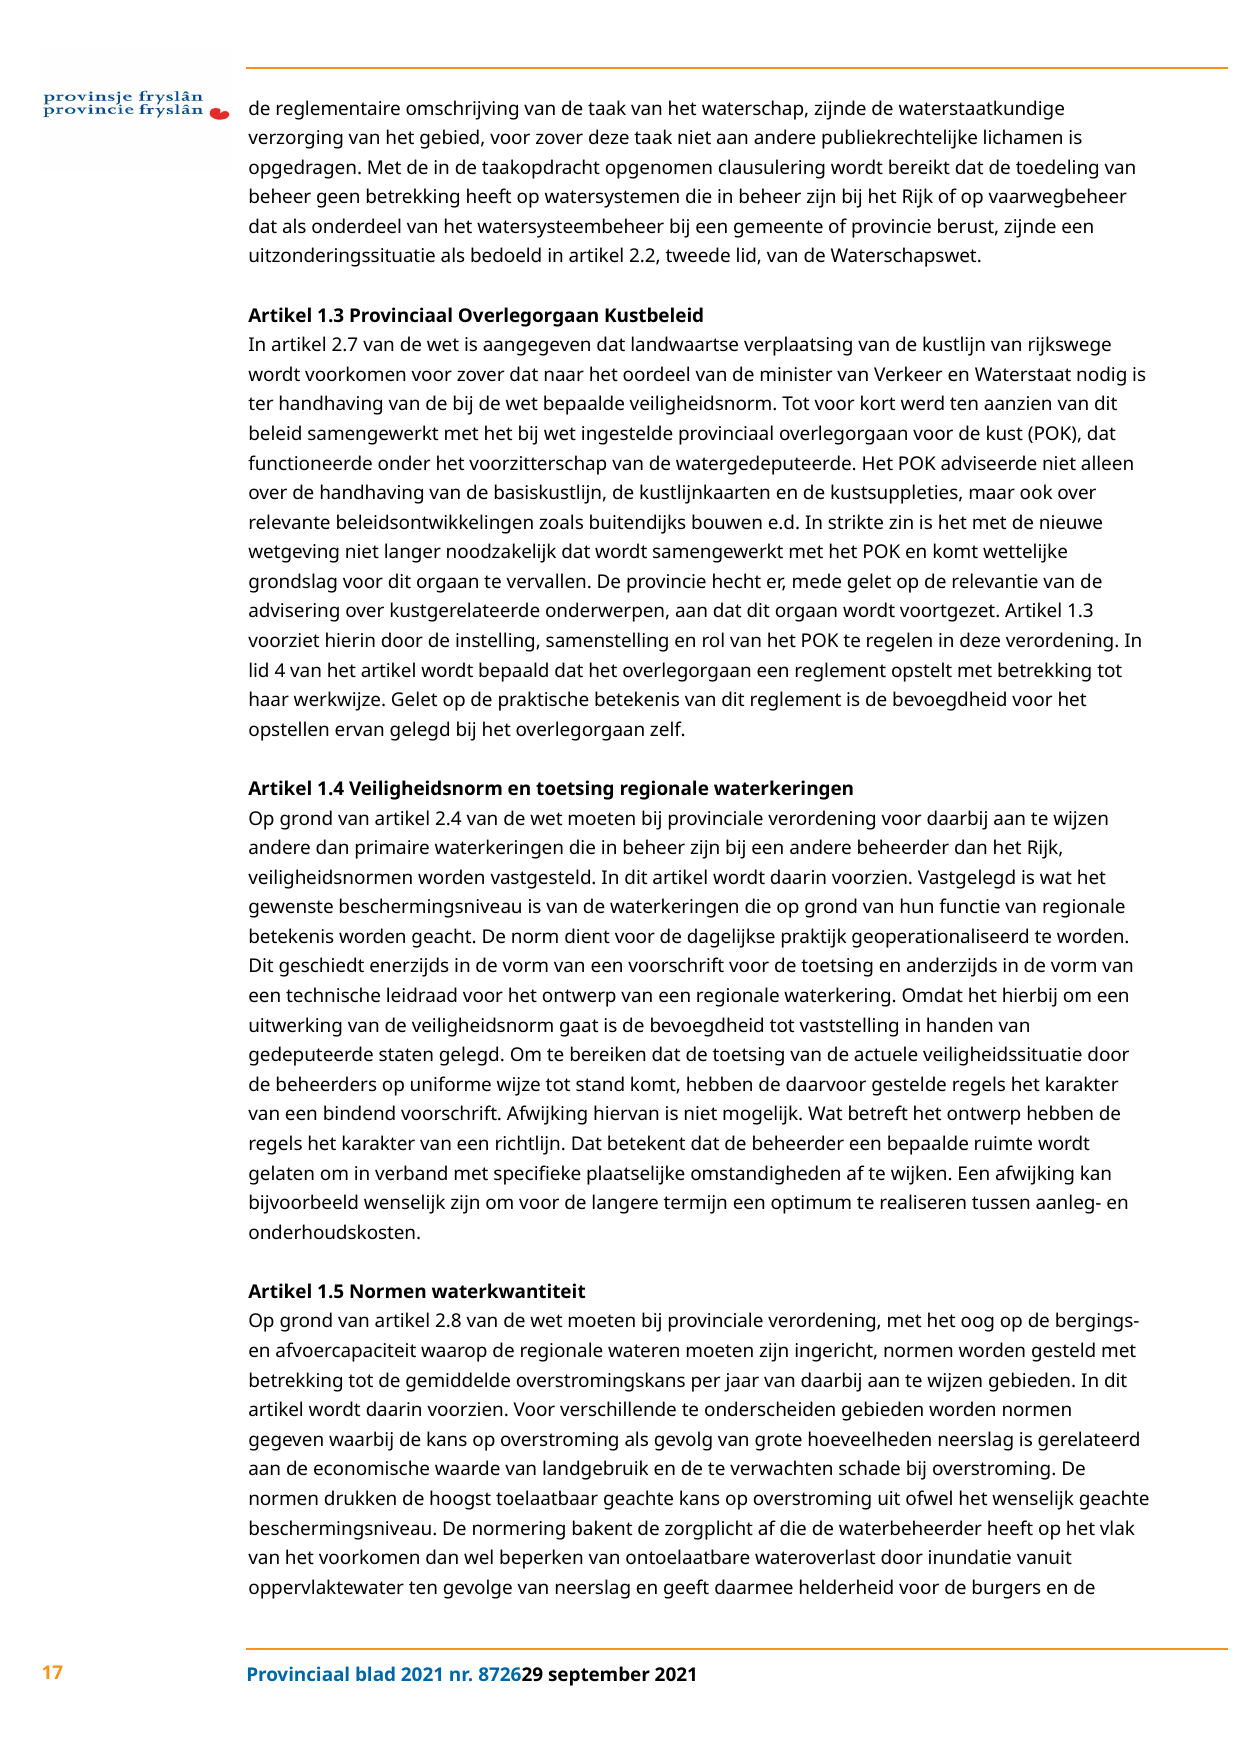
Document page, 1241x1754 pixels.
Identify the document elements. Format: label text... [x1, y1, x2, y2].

text Artikel 1.4 Veiligheidsnorm en toetsing regionale waterkeringen [248, 775, 1152, 801]
text Op grond van artikel 2.8 van de wet moeten bij provinciale verordening, met het oog op de bergings- en afvoercapaciteit waarop de regionale wateren moeten zijn ingericht, normen worden gesteld met betrekking tot de gemiddelde overstromingskans per jaar van daarbij aan te wijzen gebieden. In dit artikel wordt daarin voorzien. Voor verschillende te onderscheiden gebieden worden normen gegeven waarbij de kans op overstroming als gevolg van grote hoeveelheden neerslag is gerelateerd aan de economische waarde van landgebruik en de te verwachten schade bij overstroming. De normen drukken de hoogst toelaatbaar geachte kans op overstroming uit ofwel het wenselijk geachte beschermingsniveau. De normering bakent de zorgplicht af die de waterbeheerder heeft op het vlak van het voorkomen dan wel beperken van ontoelaatbare wateroverlast door inundatie vanuit oppervlaktewater ten gevolge van neerslag en geeft daarmee helderheid voor de burgers en de [248, 1308, 1152, 1600]
text Artikel 1.3 Provinciaal Overlegorgaan Kustbeleid [248, 302, 1152, 328]
text de reglementaire omschrijving van de taak van het waterschap, zijnde de waterstaatkundige verzorging van het gebied, voor zover deze taak niet aan andere publiekrechtelijke lichamen is opgedragen. Met de in de taakopdracht opgenomen clausulering wordt bereikt dat de toedeling van beheer geen betrekking heeft op watersystemen die in beheer zijn bij het Rijk of op vaarwegbeheer dat als onderdeel van het watersysteembeheer bij een gemeente of provincie berust, zijnde een uitzonderingssituatie als bedoeld in artikel 2.2, tweede lid, van de Waterschapswet. [248, 95, 1152, 268]
picture [41, 47, 231, 172]
text In artikel 2.7 van de wet is aangegeven dat landwaartse verplaatsing van de kustlijn van rijkswege wordt voorkomen voor zover dat naar het oordeel van de minister van Verkeer en Waterstaat nodig is ter handhaving van de bij de wet bepaalde veiligheidsnorm. Tot voor kort werd ten aanzien van dit beleid samengewerkt met het bij wet ingestelde provinciaal overlegorgaan voor de kust (POK), dat functioneerde onder het voorzitterschap van de watergedeputeerde. Het POK adviseerde niet alleen over de handhaving van de basiskustlijn, de kustlijnkaarten en de kustsuppleties, maar ook over relevante beleidsontwikkelingen zoals buitendijks bouwen e.d. In strikte zin is het met de nieuwe wetgeving niet langer noodzakelijk dat wordt samengewerkt met het POK en komt wettelijke grondslag voor dit orgaan te vervallen. De provincie hecht er, mede gelet op de relevantie van de advisering over kustgerelateerde onderwerpen, aan dat dit orgaan wordt voortgezet. Artikel 1.3 voorziet hierin door de instelling, samenstelling en rol van het POK te regelen in deze verordening. In lid 4 van het artikel wordt bepaald dat het overlegorgaan een reglement opstelt met betrekking tot haar werkwijze. Gelet op de praktische betekenis van dit reglement is de bevoegdheid voor het opstellen ervan gelegd bij het overlegorgaan zelf. [248, 331, 1152, 742]
text Op grond van artikel 2.4 van de wet moeten bij provinciale verordening voor daarbij aan te wijzen andere dan primaire waterkeringen die in beheer zijn bij een andere beheerder dan het Rijk, veiligheidsnormen worden vastgesteld. In dit artikel wordt daarin voorzien. Vastgelegd is wat het gewenste beschermingsniveau is van de waterkeringen die op grond van hun functie van regionale betekenis worden geacht. De norm dient voor de dagelijkse praktijk geoperationaliseerd te worden. Dit geschiedt enerzijds in de vorm van een voorschrift voor de toetsing en anderzijds in de vorm van een technische leidraad voor het ontwerp van een regionale waterkering. Omdat het hierbij om een uitwerking van de veiligheidsnorm gaat is de bevoegdheid tot vaststelling in handen van gedeputeerde staten gelegd. Om te bereiken dat de toetsing van de actuele veiligheidssituatie door de beheerders op uniforme wijze tot stand komt, hebben de daarvoor gestelde regels het karakter van een bindend voorschrift. Afwijking hiervan is niet mogelijk. Wat betreft het ontwerp hebben de regels het karakter van een richtlijn. Dat betekent dat de beheerder een bepaalde ruimte wordt gelaten om in verband met specifieke plaatselijke omstandigheden af te wijken. Een afwijking kan bijvoorbeeld wenselijk zijn om voor de langere termijn een optimum te realiseren tussen aanleg- en onderhoudskosten. [248, 805, 1152, 1245]
text Artikel 1.5 Normen waterkwantiteit [248, 1278, 1152, 1304]
